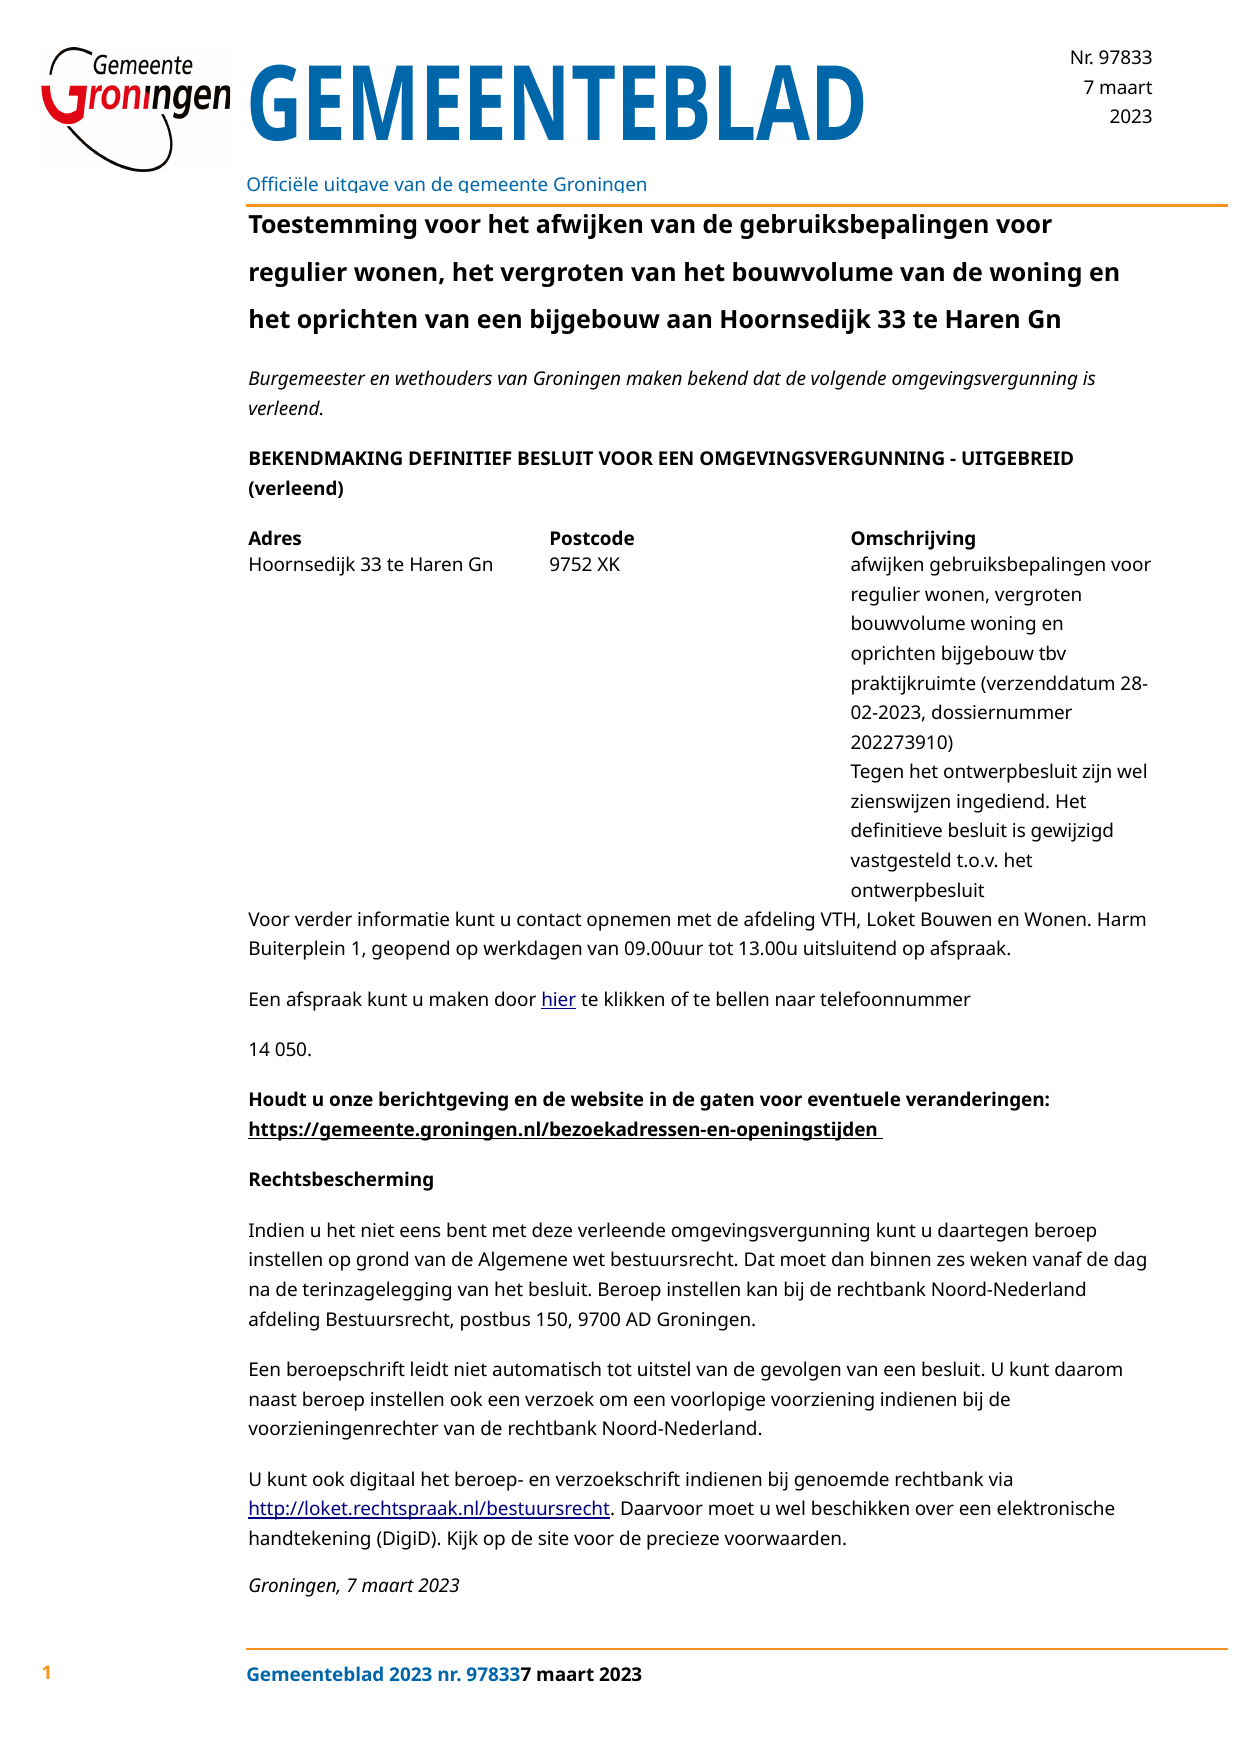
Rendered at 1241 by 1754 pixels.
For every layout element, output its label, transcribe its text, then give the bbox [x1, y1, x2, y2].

table_cell Hoornsedijk 33 te Haren Gn [248, 551, 549, 902]
text Een beroepschrift leidt niet automatisch tot uitstel van de gevolgen van een besluit. U kunt daarom naast beroep instellen ook een verzoek om een voorlopige voorziening indienen bij de voorzieningenrechter van de rechtbank Noord-Nederland. [248, 1356, 1152, 1441]
text Houdt u onze berichtgeving en de website in de gaten voor eventuele veranderingen: https://gemeente.groningen.nl/bezoekadressen-en-openingstijden [248, 1087, 1152, 1142]
text BEKENDMAKING DEFINITIEF BESLUIT VOOR EEN OMGEVINGSVERGUNNING - UITGEBREID (verleend) [248, 446, 1152, 501]
table_header Omschrijving [850, 526, 1152, 551]
text Groningen, 7 maart 2023 [248, 1573, 1152, 1598]
text U kunt ook digitaal het beroep- en verzoekschrift indienen bij genoemde rechtbank via http://loket.rechtspraak.nl/bestuursrecht. Daarvoor moet u wel beschikken over een elektronische handtekening (DigiD). Kijk op de site voor de precieze voorwaarden. [248, 1466, 1152, 1551]
table_cell afwijken gebruiksbepalingen voor regulier wonen, vergroten bouwvolume woning en oprichten bijgebouw tbv praktijkruimte (verzenddatum 28-02-2023, dossiernummer 202273910) Tegen het ontwerpbesluit zijn wel zienswijzen ingediend. Het definitieve besluit is gewijzigd vastgesteld t.o.v. het ontwerpbesluit [850, 551, 1152, 902]
text Een afspraak kunt u maken door hier te klikken of te bellen naar telefoonnummer [248, 986, 1152, 1011]
text Burgemeester en wethouders van Groningen maken bekend dat de volgende omgevingsvergunning is verleend. [248, 366, 1152, 421]
text Indien u het niet eens bent met deze verleende omgevingsvergunning kunt u daartegen beroep instellen op grond van de Algemene wet bestuursrecht. Dat moet dan binnen zes weken vanaf de dag na de terinzagelegging van het besluit. Beroep instellen kan bij de rechtbank Noord-Nederland afdeling Bestuursrecht, postbus 150, 9700 AD Groningen. [248, 1217, 1152, 1331]
table_cell 9752 XK [549, 551, 850, 902]
table_header Adres [248, 526, 549, 551]
text Rechtsbescherming [248, 1167, 1152, 1192]
table_header Postcode [549, 526, 850, 551]
text 14 050. [248, 1036, 1152, 1062]
picture [41, 47, 231, 172]
text Voor verder informatie kunt u contact opnemen met de afdeling VTH, Loket Bouwen en Wonen. Harm Buiterplein 1, geopend op werkdagen van 09.00uur tot 13.00u uitsluitend op afspraak. [248, 906, 1152, 961]
text Toestemming voor het afwijken van de gebruiksbepalingen voor regulier wonen, het vergroten van het bouwvolume van de woning en het oprichten van een bijgebouw aan Hoornsedijk 33 te Haren Gn [248, 207, 1152, 336]
